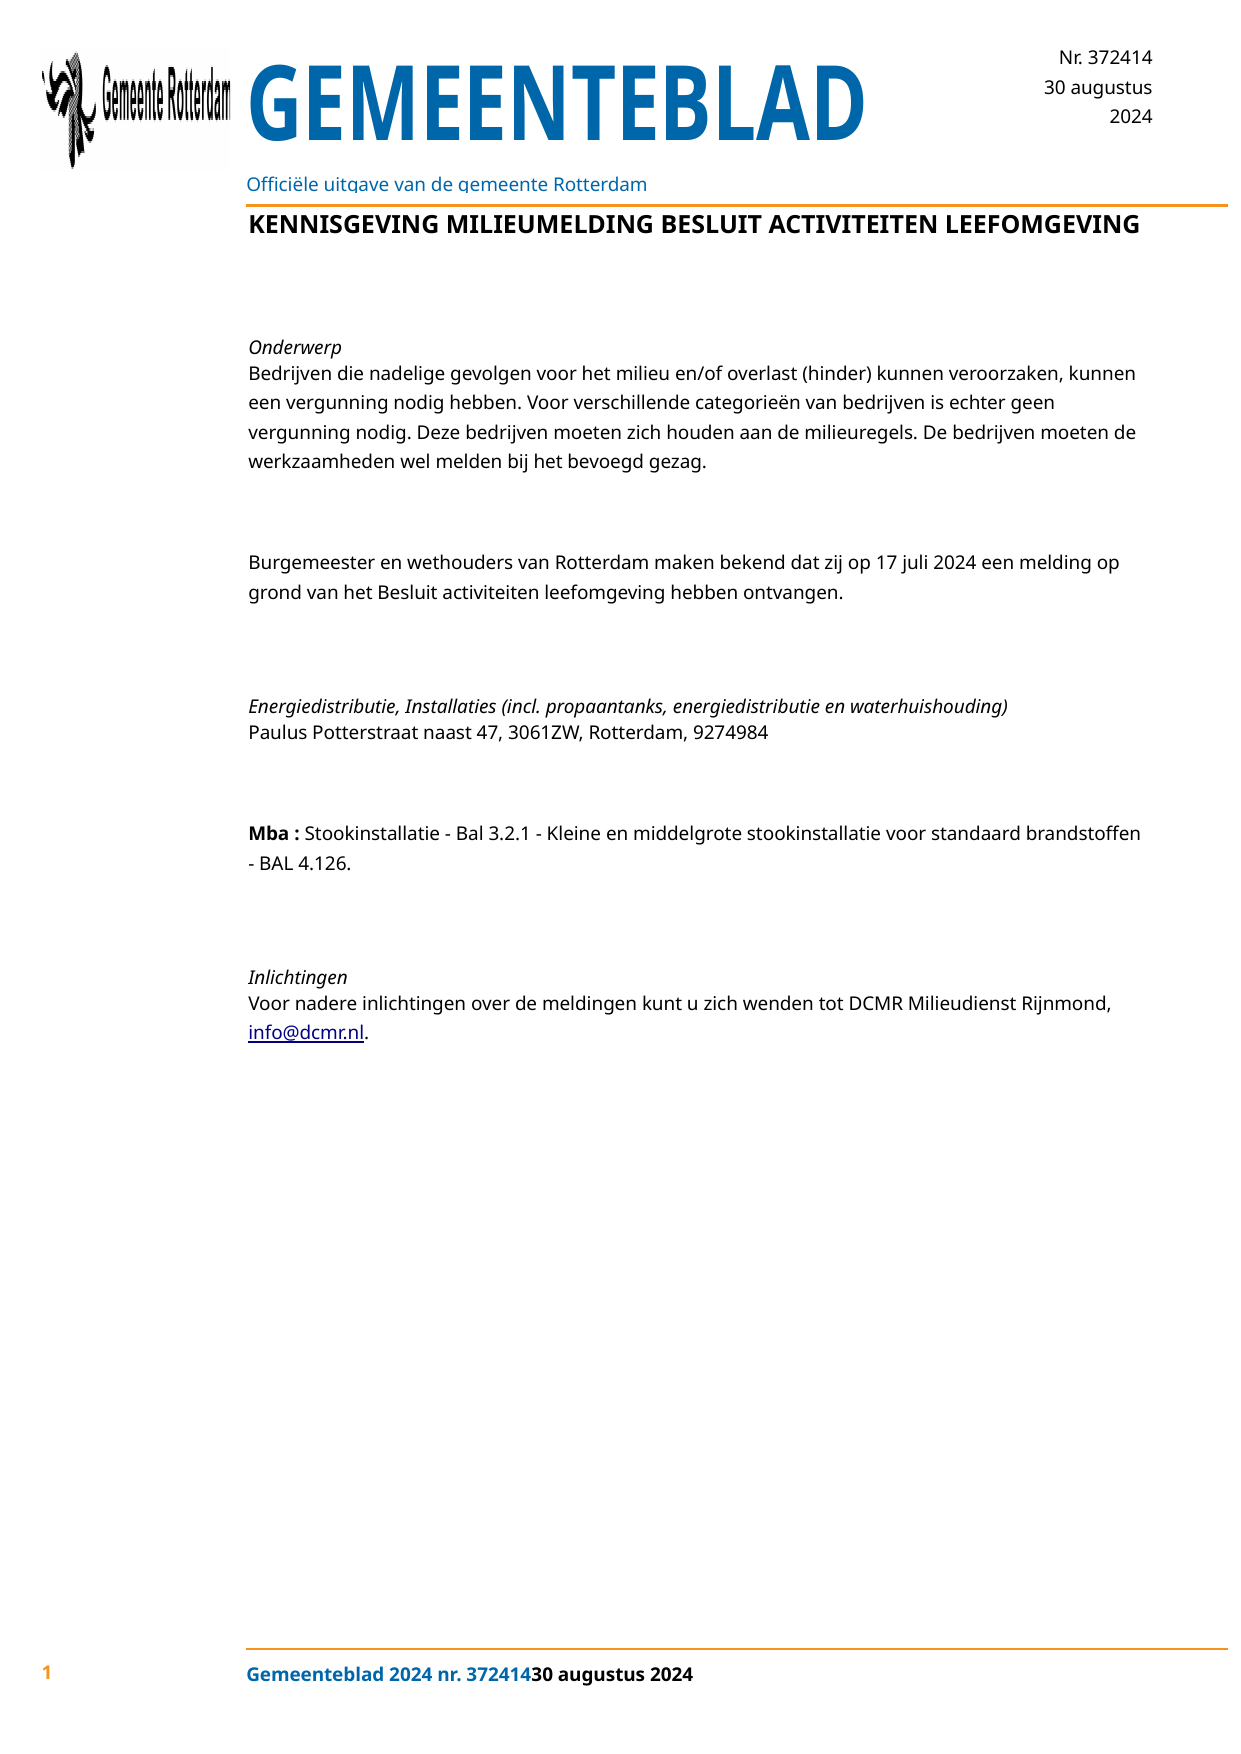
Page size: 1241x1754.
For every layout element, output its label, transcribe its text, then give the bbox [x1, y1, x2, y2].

picture [41, 47, 231, 172]
text Voor nadere inlichtingen over de meldingen kunt u zich wenden tot DCMR Milieudienst Rijnmond, info@dcmr.nl. [248, 990, 1152, 1045]
text Burgemeester en wethouders van Rotterdam maken bekend dat zij op 17 juli 2024 een melding op grond van het Besluit activiteiten leefomgeving hebben ontvangen. [248, 549, 1152, 605]
text Energiedistributie, Installaties (incl. propaantanks, energiedistributie en waterhuishouding) [248, 693, 1152, 719]
text Inlichtingen [248, 964, 1152, 990]
text Mba : Stookinstallatie - Bal 3.2.1 - Kleine en middelgrote stookinstallatie voor standaard brandstoffen - BAL 4.126. [248, 820, 1152, 875]
text Paulus Potterstraat naast 47, 3061ZW, Rotterdam, 9274984 [248, 719, 1152, 745]
text Bedrijven die nadelige gevolgen voor het milieu en/of overlast (hinder) kunnen veroorzaken, kunnen een vergunning nodig hebben. Voor verschillende categorieën van bedrijven is echter geen vergunning nodig. Deze bedrijven moeten zich houden aan de milieuregels. De bedrijven moeten de werkzaamheden wel melden bij het bevoegd gezag. [248, 360, 1152, 474]
text KENNISGEVING MILIEUMELDING BESLUIT ACTIVITEITEN LEEFOMGEVING [248, 207, 1152, 241]
text Onderwerp [248, 334, 1152, 360]
